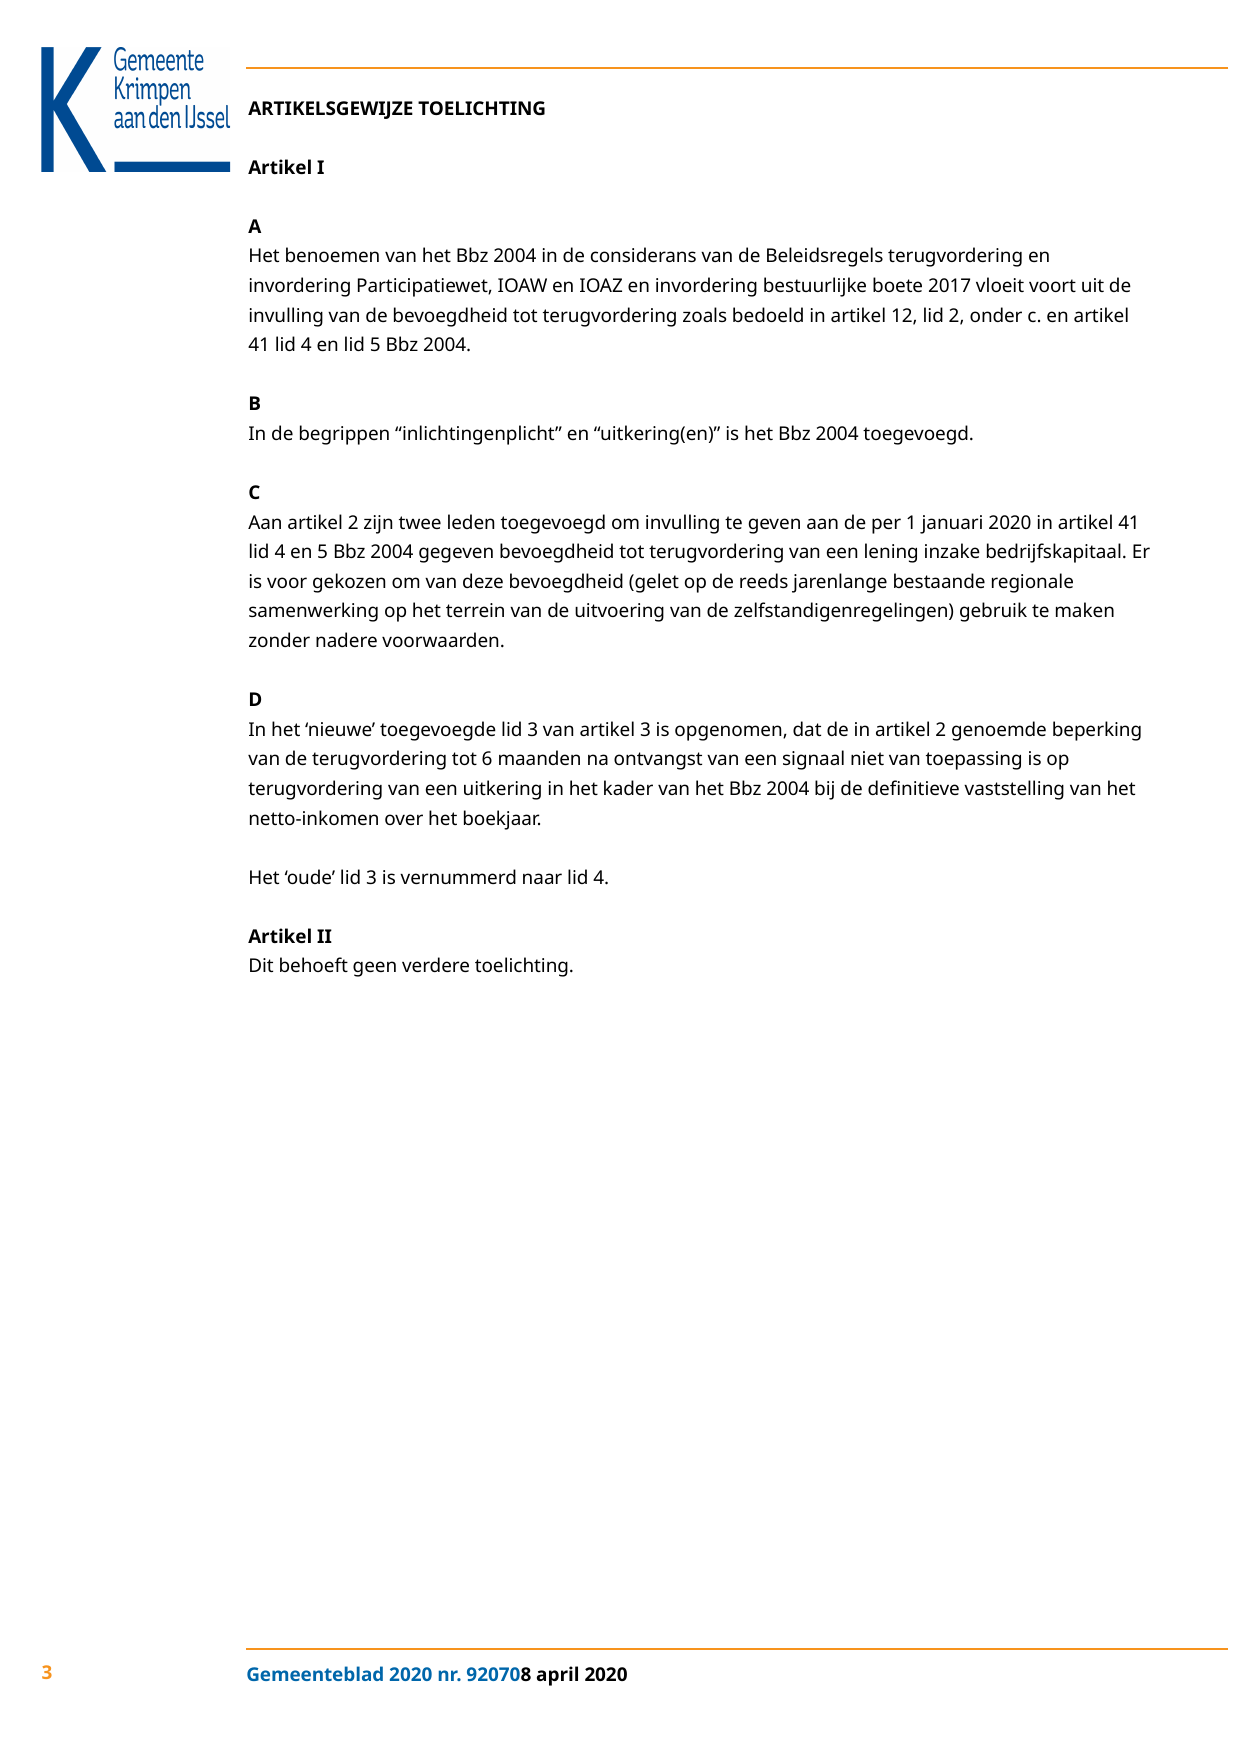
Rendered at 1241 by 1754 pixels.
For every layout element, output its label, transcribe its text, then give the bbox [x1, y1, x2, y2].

text Aan artikel 2 zijn twee leden toegevoegd om invulling te geven aan de per 1 januari 2020 in artikel 41 lid 4 en 5 Bbz 2004 gegeven bevoegdheid tot terugvordering van een lening inzake bedrijfskapitaal. Er is voor gekozen om van deze bevoegdheid (gelet op de reeds jarenlange bestaande regionale samenwerking op het terrein van de uitvoering van de zelfstandigenregelingen) gebruik te maken zonder nadere voorwaarden. [248, 509, 1152, 653]
text A [248, 213, 1152, 239]
text Dit behoeft geen verdere toelichting. [248, 953, 1152, 978]
text D [248, 686, 1152, 712]
text Het benoemen van het Bbz 2004 in de considerans van de Beleidsregels terugvordering en invordering Participatiewet, IOAW en IOAZ en invordering bestuurlijke boete 2017 vloeit voort uit de invulling van de bevoegdheid tot terugvordering zoals bedoeld in artikel 12, lid 2, onder c. en artikel 41 lid 4 en lid 5 Bbz 2004. [248, 243, 1152, 357]
text In het ‘nieuwe’ toegevoegde lid 3 van artikel 3 is opgenomen, dat de in artikel 2 genoemde beperking van de terugvordering tot 6 maanden na ontvangst van een signaal niet van toepassing is op terugvordering van een uitkering in het kader van het Bbz 2004 bij de definitieve vaststelling van het netto-inkomen over het boekjaar. [248, 716, 1152, 831]
text C [248, 479, 1152, 505]
text Artikel II [248, 923, 1152, 949]
text Artikel I [248, 154, 1152, 180]
picture [41, 47, 231, 172]
text In de begrippen “inlichtingenplicht” en “uitkering(en)” is het Bbz 2004 toegevoegd. [248, 420, 1152, 446]
text Het ‘oude’ lid 3 is vernummerd naar lid 4. [248, 864, 1152, 890]
text ARTIKELSGEWIJZE TOELICHTING [248, 95, 1152, 121]
text B [248, 391, 1152, 416]
